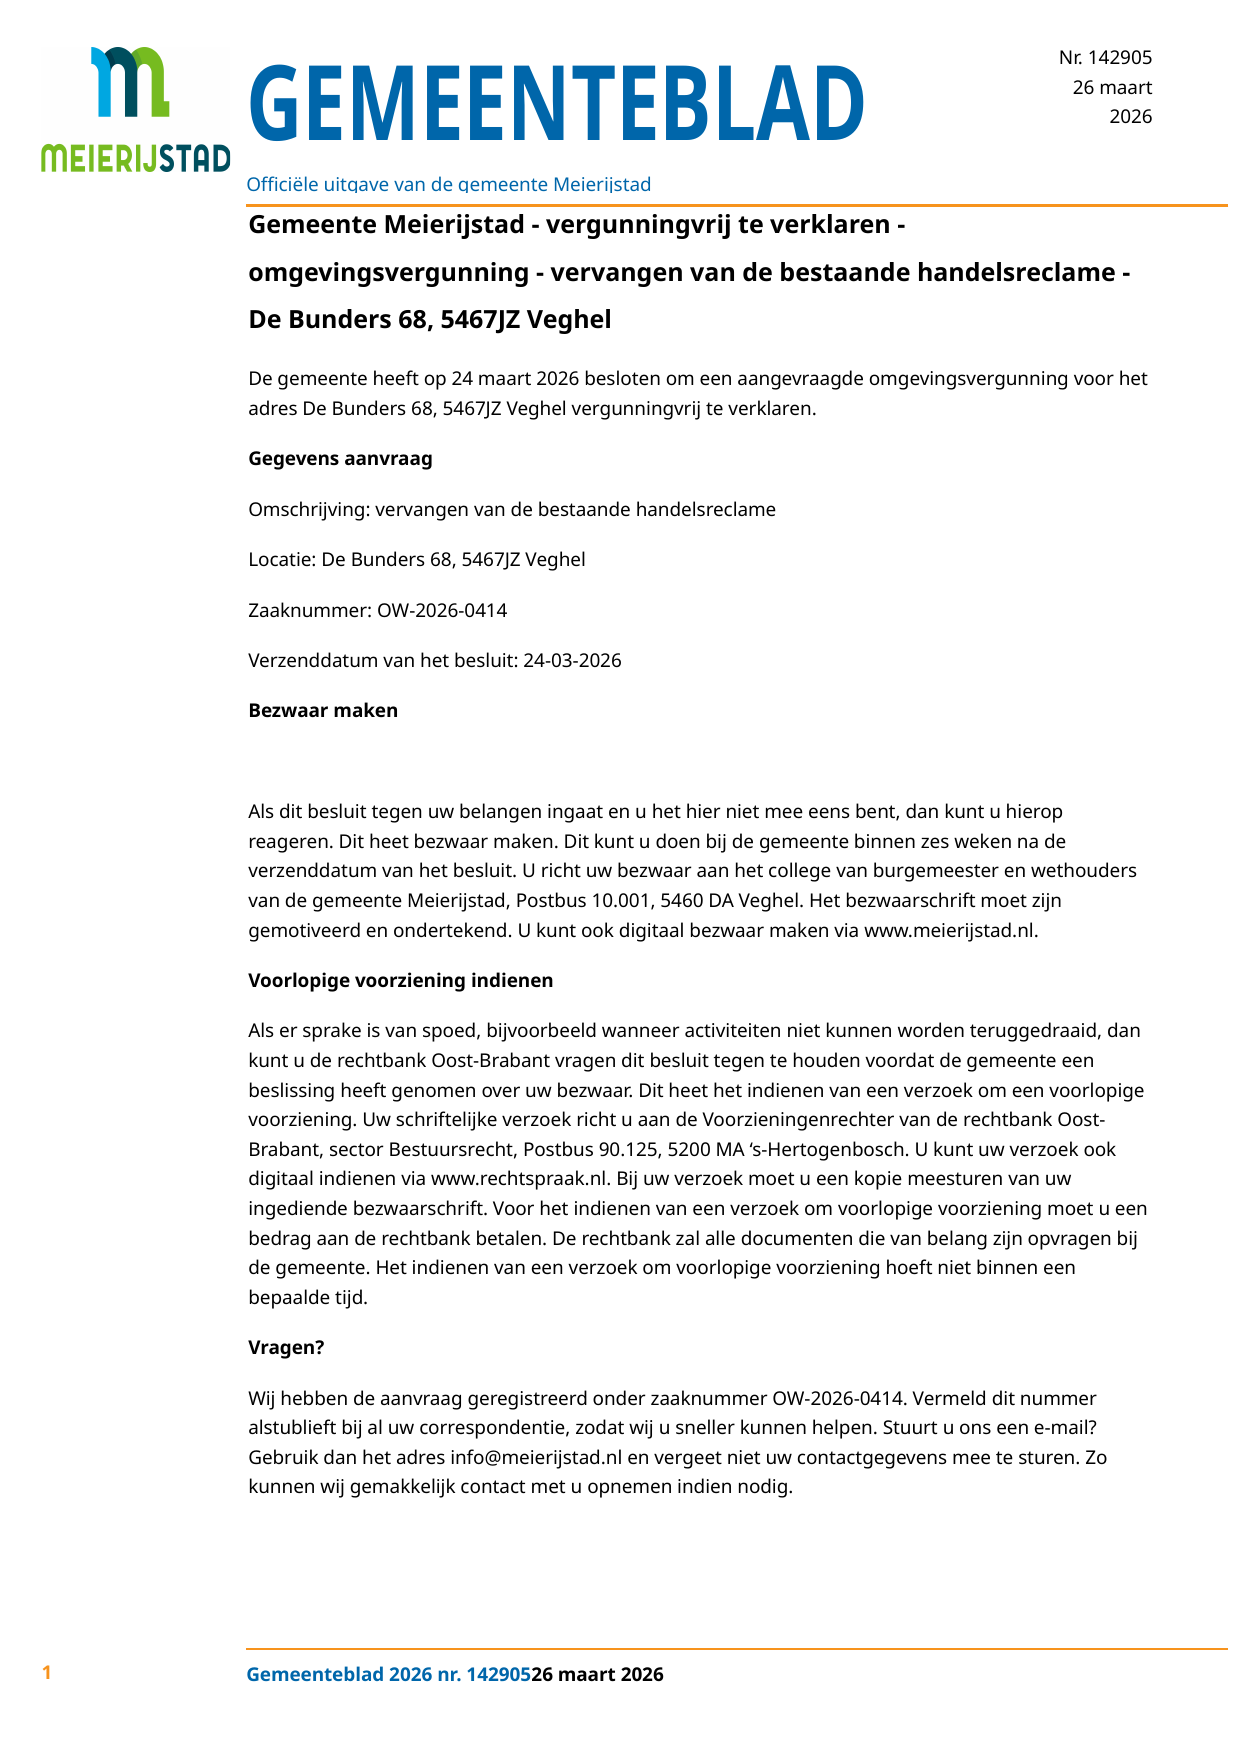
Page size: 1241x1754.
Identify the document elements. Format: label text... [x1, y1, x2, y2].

text Bezwaar maken [248, 698, 1152, 723]
text Wij hebben de aanvraag geregistreerd onder zaaknummer OW-2026-0414. Vermeld dit nummer alstublieft bij al uw correspondentie, zodat wij u sneller kunnen helpen. Stuurt u ons een e-mail? Gebruik dan het adres info@meierijstad.nl en vergeet niet uw contactgegevens mee te sturen. Zo kunnen wij gemakkelijk contact met u opnemen indien nodig. [248, 1385, 1152, 1499]
text De gemeente heeft op 24 maart 2026 besloten om een aangevraagde omgevingsvergunning voor het adres De Bunders 68, 5467JZ Veghel vergunningvrij te verklaren. [248, 366, 1152, 421]
text Gegevens aanvraag [248, 446, 1152, 471]
picture [41, 47, 231, 172]
text Vragen? [248, 1334, 1152, 1360]
text Locatie: De Bunders 68, 5467JZ Veghel [248, 546, 1152, 572]
text Gemeente Meierijstad - vergunningvrij te verklaren - omgevingsvergunning - vervangen van de bestaande handelsreclame - De Bunders 68, 5467JZ Veghel [248, 207, 1152, 336]
text Als er sprake is van spoed, bijvoorbeeld wanneer activiteiten niet kunnen worden teruggedraaid, dan kunt u de rechtbank Oost-Brabant vragen dit besluit tegen te houden voordat de gemeente een beslissing heeft genomen over uw bezwaar. Dit heet het indienen van een verzoek om een voorlopige voorziening. Uw schriftelijke verzoek richt u aan de Voorzieningenrechter van de rechtbank Oost-Brabant, sector Bestuursrecht, Postbus 90.125, 5200 MA ‘s-Hertogenbosch. U kunt uw verzoek ook digitaal indienen via www.rechtspraak.nl. Bij uw verzoek moet u een kopie meesturen van uw ingediende bezwaarschrift. Voor het indienen van een verzoek om voorlopige voorziening moet u een bedrag aan de rechtbank betalen. De rechtbank zal alle documenten die van belang zijn opvragen bij de gemeente. Het indienen van een verzoek om voorlopige voorziening hoeft niet binnen een bepaalde tijd. [248, 1018, 1152, 1309]
text Omschrijving: vervangen van de bestaande handelsreclame [248, 496, 1152, 522]
text Zaaknummer: OW-2026-0414 [248, 597, 1152, 622]
text Als dit besluit tegen uw belangen ingaat en u het hier niet mee eens bent, dan kunt u hierop reageren. Dit heet bezwaar maken. Dit kunt u doen bij de gemeente binnen zes weken na de verzenddatum van het besluit. U richt uw bezwaar aan het college van burgemeester en wethouders van de gemeente Meierijstad, Postbus 10.001, 5460 DA Veghel. Het bezwaarschrift moet zijn gemotiveerd en ondertekend. U kunt ook digitaal bezwaar maken via www.meierijstad.nl. [248, 798, 1152, 942]
text Verzenddatum van het besluit: 24-03-2026 [248, 647, 1152, 673]
text Voorlopige voorziening indienen [248, 967, 1152, 993]
